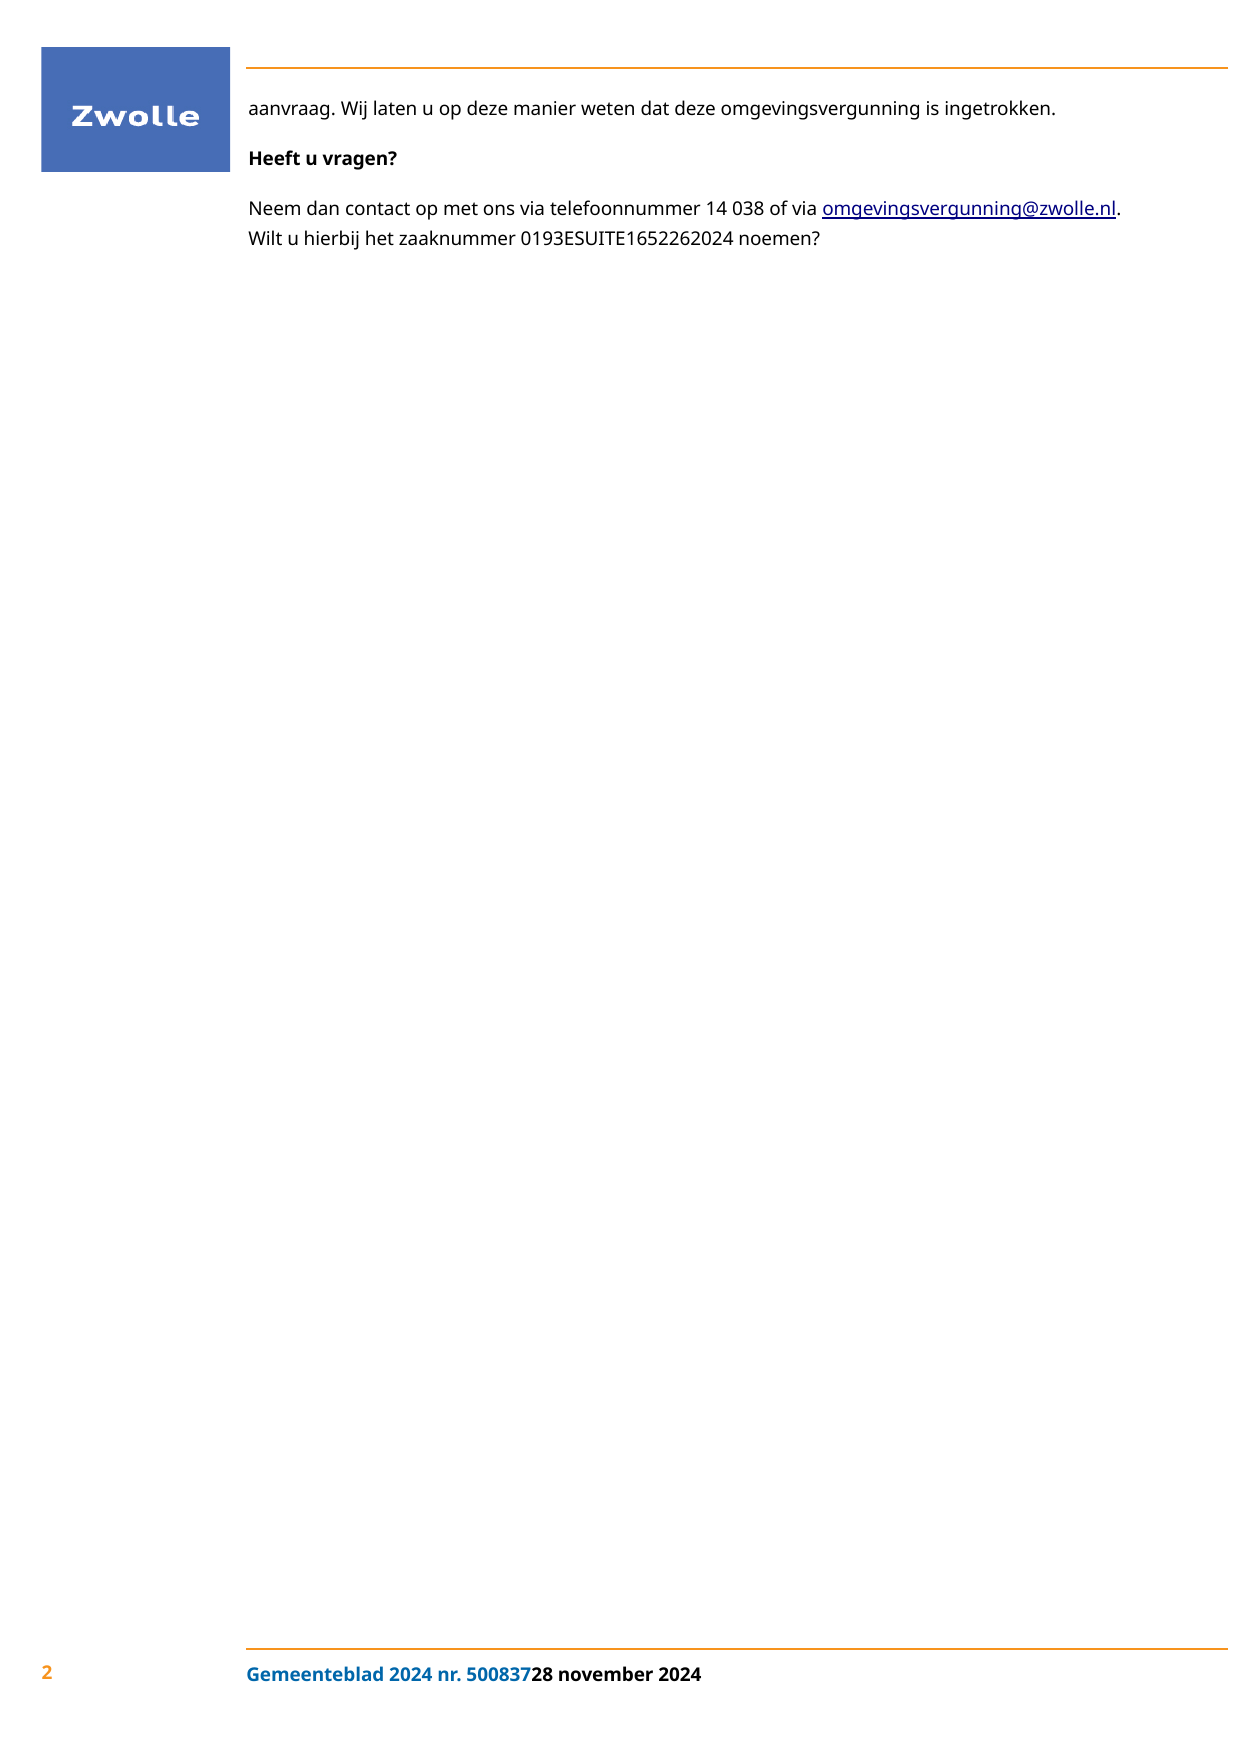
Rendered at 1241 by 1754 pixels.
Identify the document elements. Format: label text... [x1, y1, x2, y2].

text Neem dan contact op met ons via telefoonnummer 14 038 of via omgevingsvergunning@zwolle.nl. Wilt u hierbij het zaaknummer 0193ESUITE1652262024 noemen? [248, 196, 1152, 251]
text Heeft u vragen? [248, 145, 1152, 171]
text aanvraag. Wij laten u op deze manier weten dat deze omgevingsvergunning is ingetrokken. [248, 95, 1152, 121]
picture [41, 47, 231, 172]
